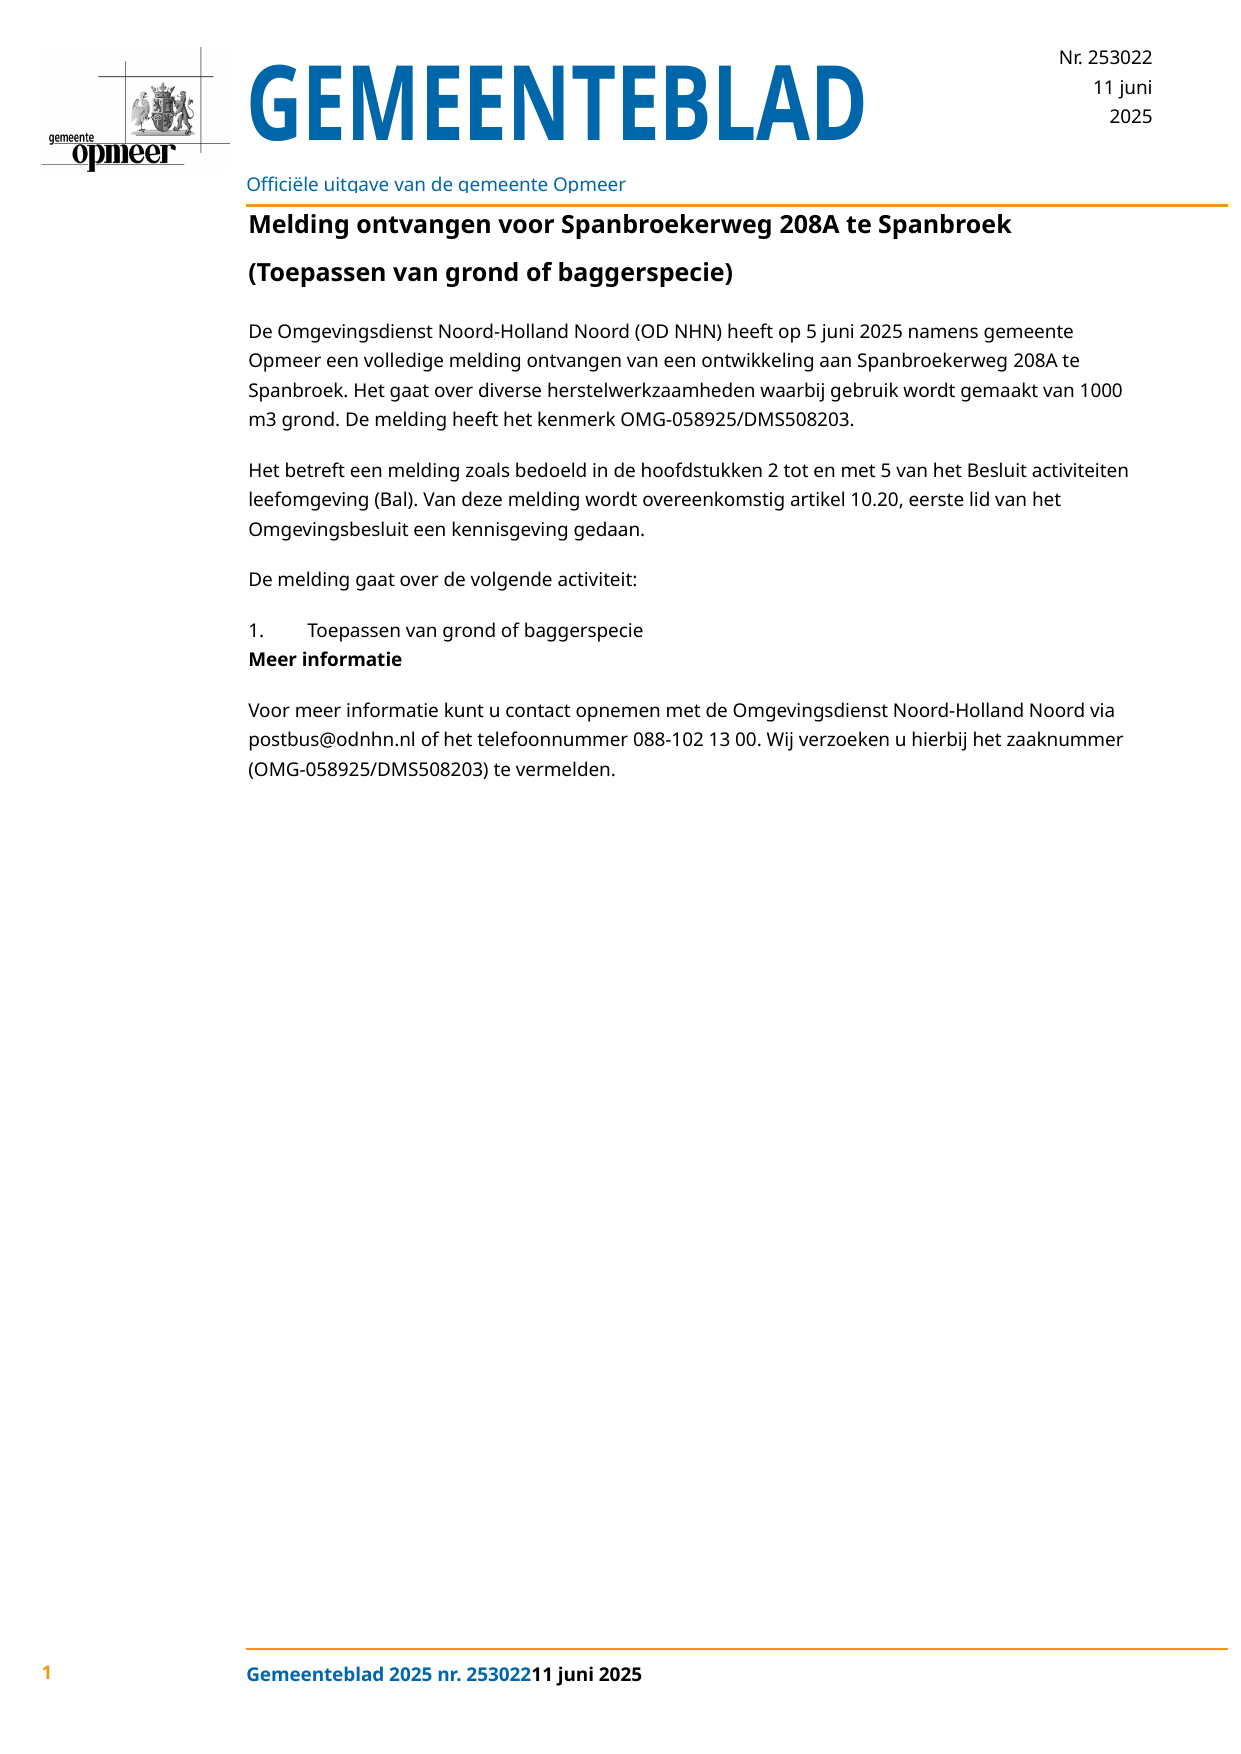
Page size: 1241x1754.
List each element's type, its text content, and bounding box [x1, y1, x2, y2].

text Voor meer informatie kunt u contact opnemen met de Omgevingsdienst Noord-Holland Noord via postbus@odnhn.nl of het telefoonnummer 088-102 13 00. Wij verzoeken u hierbij het zaaknummer (OMG-058925/DMS508203) te vermelden. [248, 697, 1152, 782]
text De Omgevingsdienst Noord-Holland Noord (OD NHN) heeft op 5 juni 2025 namens gemeente Opmeer een volledige melding ontvangen van een ontwikkeling aan Spanbroekerweg 208A te Spanbroek. Het gaat over diverse herstelwerkzaamheden waarbij gebruik wordt gemaakt van 1000 m3 grond. De melding heeft het kenmerk OMG-058925/DMS508203. [248, 318, 1152, 432]
picture [41, 47, 231, 172]
text Melding ontvangen voor Spanbroekerweg 208A te Spanbroek (Toepassen van grond of baggerspecie) [248, 207, 1152, 288]
text Het betreft een melding zoals bedoeld in de hoofdstukken 2 tot en met 5 van het Besluit activiteiten leefomgeving (Bal). Van deze melding wordt overeenkomstig artikel 10.20, eerste lid van het Omgevingsbesluit een kennisgeving gedaan. [248, 457, 1152, 542]
text Meer informatie [248, 647, 1152, 672]
text De melding gaat over de volgende activiteit: [248, 567, 1152, 592]
list Toepassen van grond of baggerspecie [248, 617, 1152, 643]
